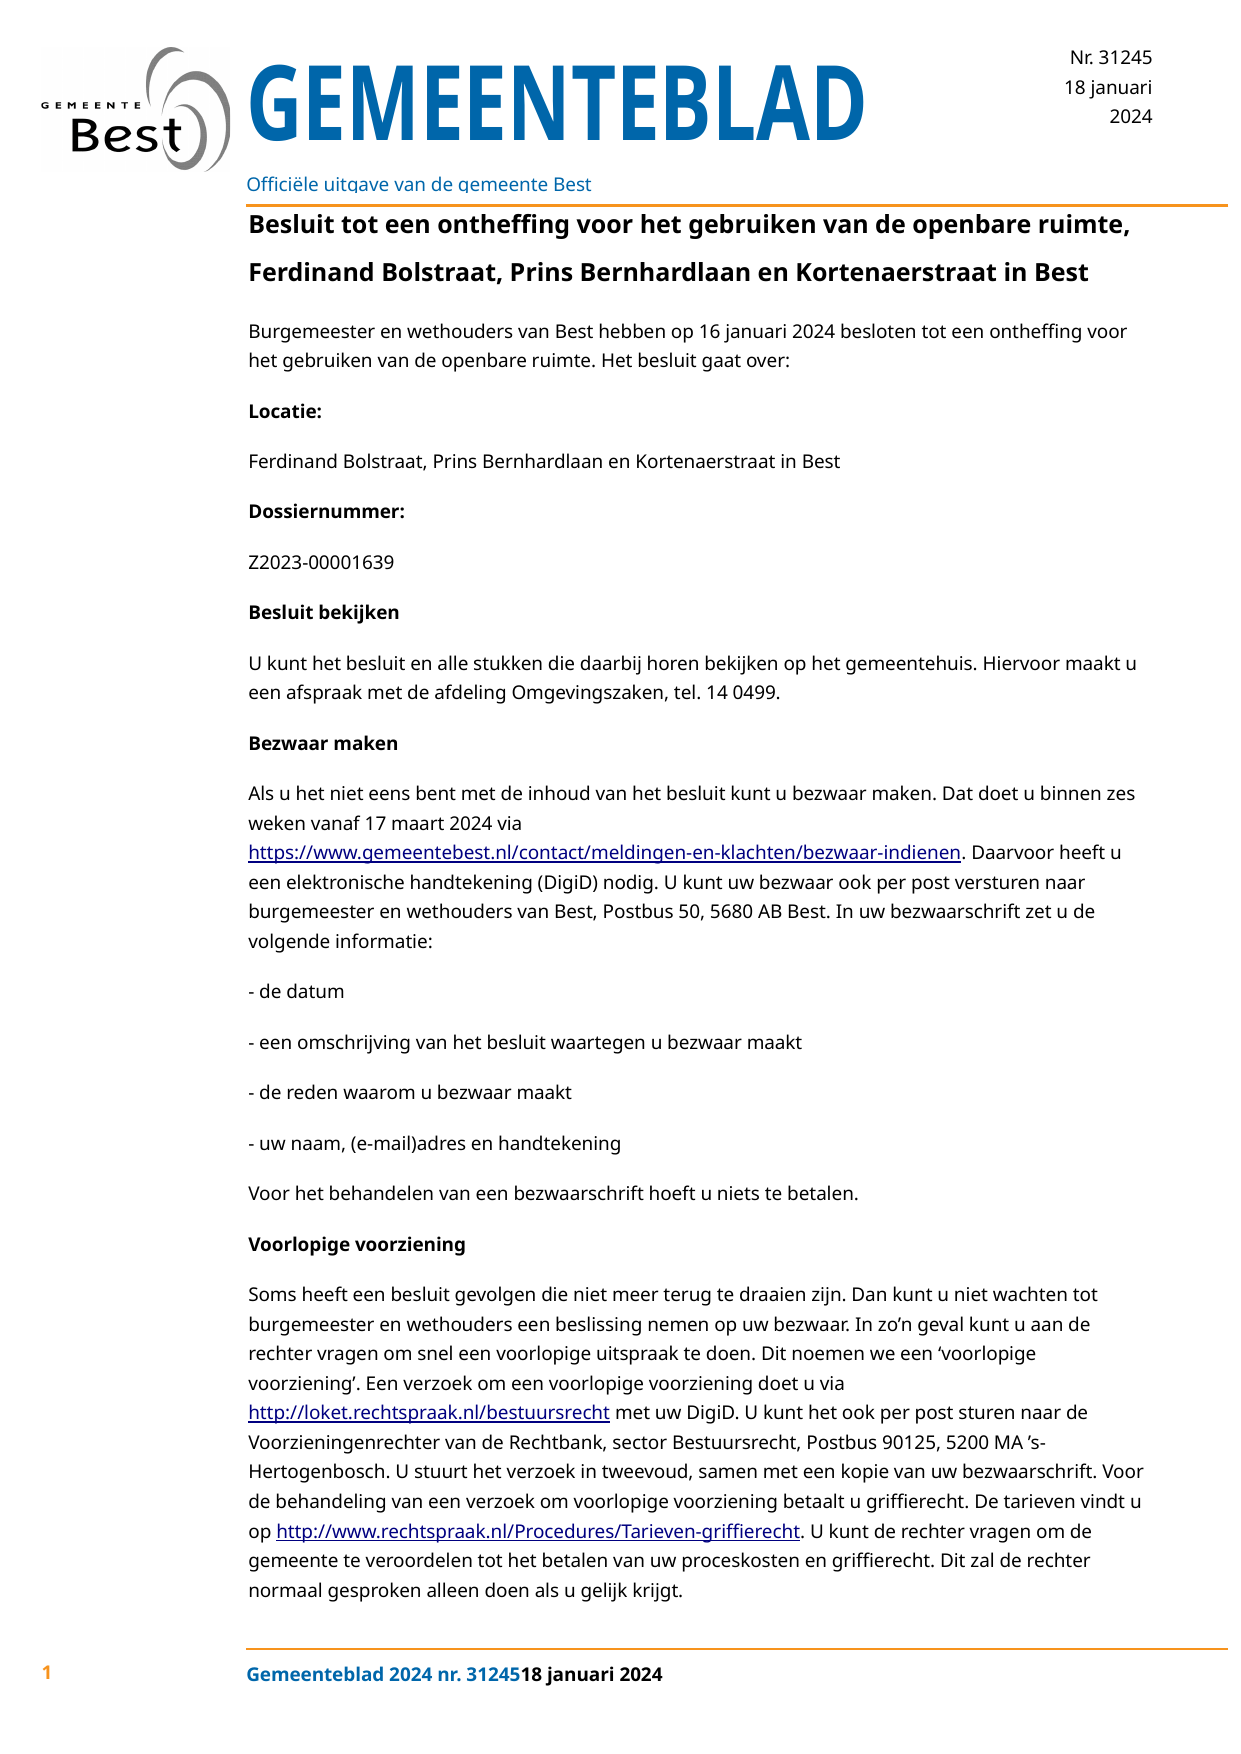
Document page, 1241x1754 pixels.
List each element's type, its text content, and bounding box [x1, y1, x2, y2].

text Burgemeester en wethouders van Best hebben op 16 januari 2024 besloten tot een ontheffing voor het gebruiken van de openbare ruimte. Het besluit gaat over: [248, 318, 1152, 373]
text Ferdinand Bolstraat, Prins Bernhardlaan en Kortenaerstraat in Best [248, 448, 1152, 474]
text U kunt het besluit en alle stukken die daarbij horen bekijken op het gemeentehuis. Hiervoor maakt u een afspraak met de afdeling Omgevingszaken, tel. 14 0499. [248, 650, 1152, 705]
text - een omschrijving van het besluit waartegen u bezwaar maakt [248, 1029, 1152, 1055]
text Z2023-00001639 [248, 549, 1152, 575]
text - de reden waarom u bezwaar maakt [248, 1079, 1152, 1105]
text Voorlopige voorziening [248, 1231, 1152, 1257]
text Locatie: [248, 398, 1152, 424]
text Als u het niet eens bent met de inhoud van het besluit kunt u bezwaar maken. Dat doet u binnen zes weken vanaf 17 maart 2024 via https://www.gemeentebest.nl/contact/meldingen-en-klachten/bezwaar-indienen. Daarvoor heeft u een elektronische handtekening (DigiD) nodig. U kunt uw bezwaar ook per post versturen naar burgemeester en wethouders van Best, Postbus 50, 5680 AB Best. In uw bezwaarschrift zet u de volgende informatie: [248, 780, 1152, 954]
text Besluit tot een ontheffing voor het gebruiken van de openbare ruimte, Ferdinand Bolstraat, Prins Bernhardlaan en Kortenaerstraat in Best [248, 207, 1152, 288]
text - de datum [248, 979, 1152, 1004]
text Bezwaar maken [248, 730, 1152, 756]
text Besluit bekijken [248, 599, 1152, 625]
text Voor het behandelen van een bezwaarschrift hoeft u niets te betalen. [248, 1180, 1152, 1206]
picture [41, 47, 231, 172]
text Dossiernummer: [248, 499, 1152, 524]
text Soms heeft een besluit gevolgen die niet meer terug te draaien zijn. Dan kunt u niet wachten tot burgemeester en wethouders een beslissing nemen op uw bezwaar. In zo’n geval kunt u aan de rechter vragen om snel een voorlopige uitspraak te doen. Dit noemen we een ‘voorlopige voorziening’. Een verzoek om een voorlopige voorziening doet u via http://loket.rechtspraak.nl/bestuursrecht met uw DigiD. U kunt het ook per post sturen naar de Voorzieningenrechter van de Rechtbank, sector Bestuursrecht, Postbus 90125, 5200 MA ’s-Hertogenbosch. U stuurt het verzoek in tweevoud, samen met een kopie van uw bezwaarschrift. Voor de behandeling van een verzoek om voorlopige voorziening betaalt u griffierecht. De tarieven vindt u op http://www.rechtspraak.nl/Procedures/Tarieven-griffierecht. U kunt de rechter vragen om de gemeente te veroordelen tot het betalen van uw proceskosten en griffierecht. Dit zal de rechter normaal gesproken alleen doen als u gelijk krijgt. [248, 1281, 1152, 1603]
text - uw naam, (e-mail)adres en handtekening [248, 1130, 1152, 1156]
